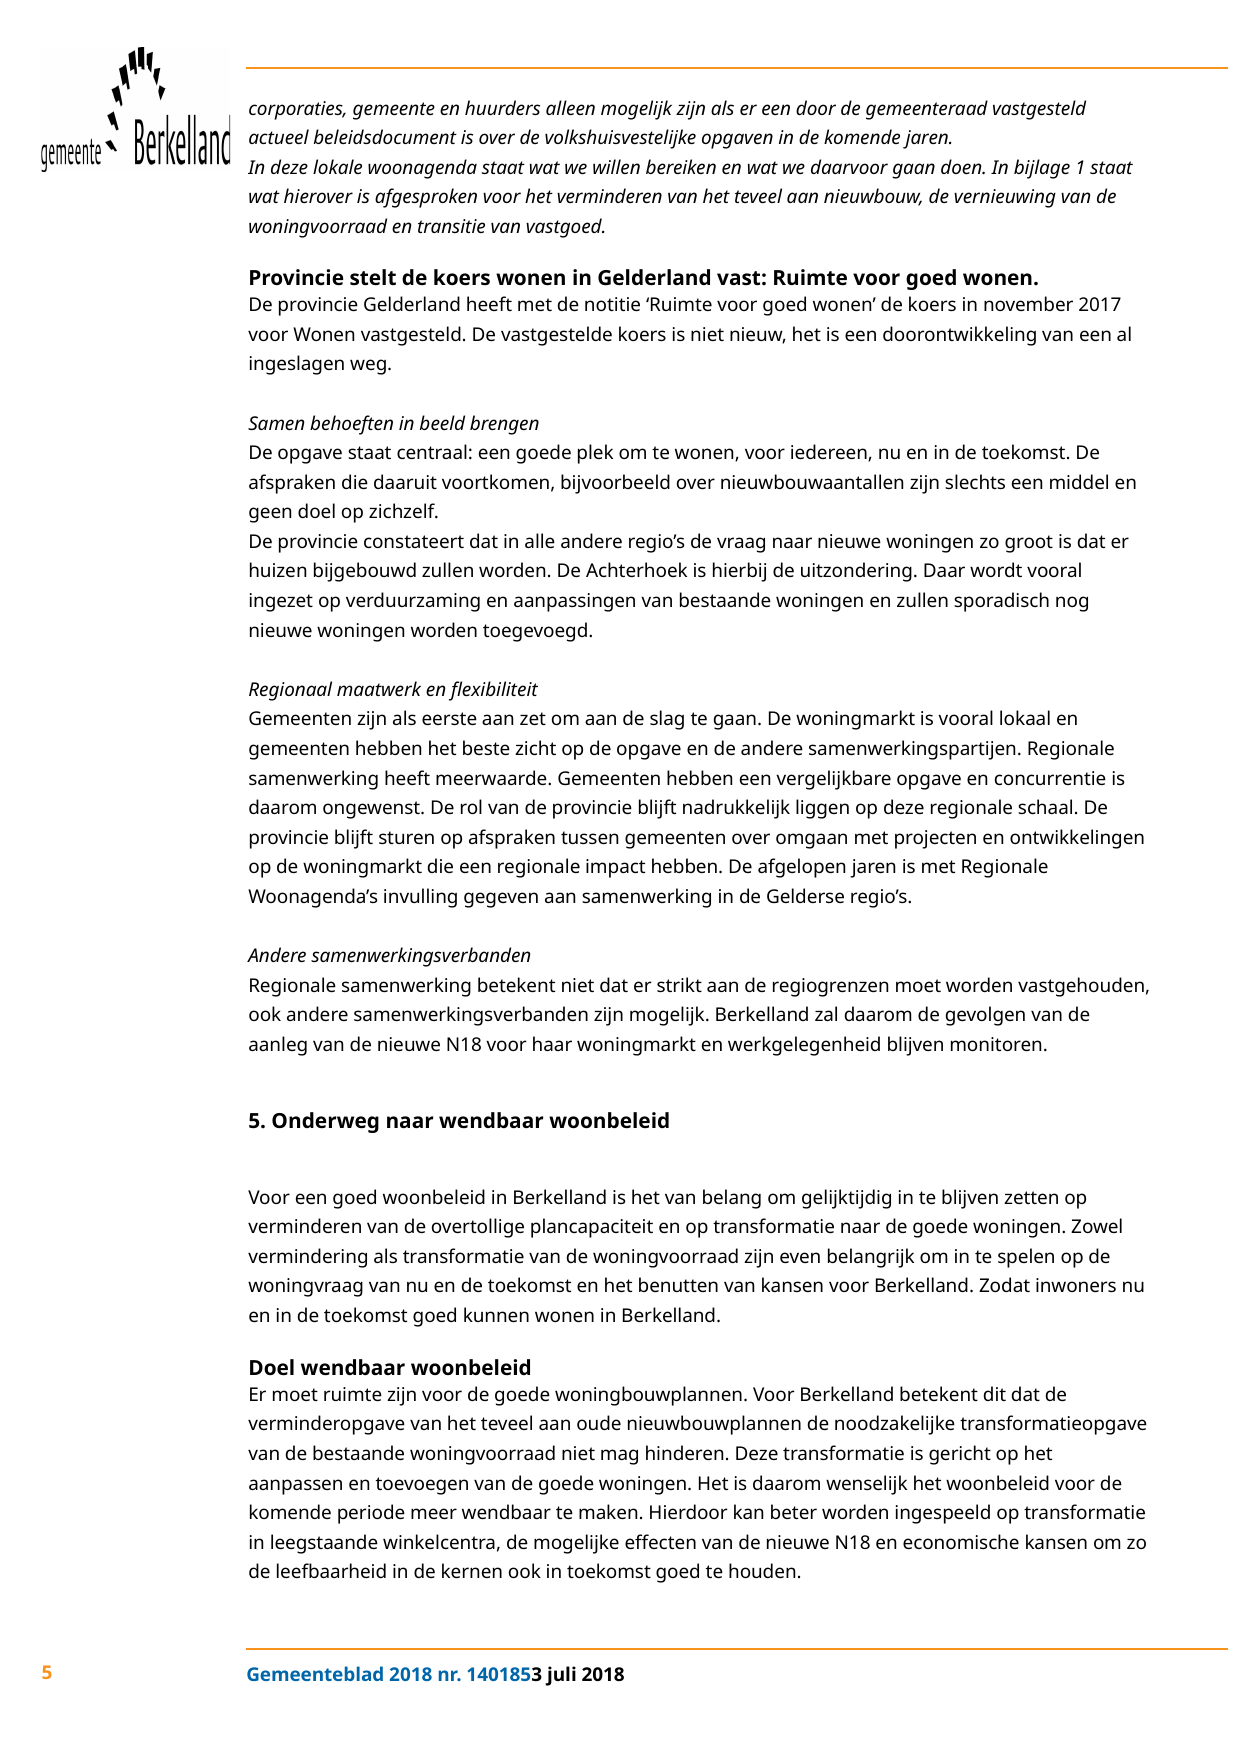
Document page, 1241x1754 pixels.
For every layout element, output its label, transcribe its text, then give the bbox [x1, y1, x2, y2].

table_header corporaties, gemeente en huurders alleen mogelijk zijn als er een door de gemeenteraad vastgesteld actueel beleidsdocument is over de volkshuisvestelijke opgaven in de komende jaren. In deze lokale woonagenda staat wat we willen bereiken en wat we daarvoor gaan doen. In bijlage 1 staat wat hierover is afgesproken voor het verminderen van het teveel aan nieuwbouw, de vernieuwing van de woningvoorraad en transitie van vastgoed. [248, 95, 1152, 239]
text Doel wendbaar woonbeleid [248, 1353, 1152, 1381]
text Gemeenten zijn als eerste aan zet om aan de slag te gaan. De woningmarkt is vooral lokaal en gemeenten hebben het beste zicht op de opgave en de andere samenwerkingspartijen. Regionale samenwerking heeft meerwaarde. Gemeenten hebben een vergelijkbare opgave en concurrentie is daarom ongewenst. De rol van de provincie blijft nadrukkelijk liggen op deze regionale schaal. De provincie blijft sturen op afspraken tussen gemeenten over omgaan met projecten en ontwikkelingen op de woningmarkt die een regionale impact hebben. De afgelopen jaren is met Regionale Woonagenda’s invulling gegeven aan samenwerking in de Gelderse regio’s. [248, 706, 1152, 909]
picture [41, 47, 231, 172]
text Regionaal maatwerk en flexibiliteit [248, 676, 1152, 702]
text Voor een goed woonbeleid in Berkelland is het van belang om gelijktijdig in te blijven zetten op verminderen van de overtollige plancapaciteit en op transformatie naar de goede woningen. Zowel vermindering als transformatie van de woningvoorraad zijn even belangrijk om in te spelen op de woningvraag van nu en de toekomst en het benutten van kansen voor Berkelland. Zodat inwoners nu en in de toekomst goed kunnen wonen in Berkelland. [248, 1184, 1152, 1328]
text Provincie stelt de koers wonen in Gelderland vast: Ruimte voor goed wonen. [248, 263, 1152, 291]
text Samen behoeften in beeld brengen [248, 410, 1152, 435]
text De provincie Gelderland heeft met de notitie ‘Ruimte voor goed wonen’ de koers in november 2017 voor Wonen vastgesteld. De vastgestelde koers is niet nieuw, het is een doorontwikkeling van een al ingeslagen weg. [248, 291, 1152, 376]
text Er moet ruimte zijn voor de goede woningbouwplannen. Voor Berkelland betekent dit dat de verminderopgave van het teveel aan oude nieuwbouwplannen de noodzakelijke transformatieopgave van de bestaande woningvoorraad niet mag hinderen. Deze transformatie is gericht op het aanpassen en toevoegen van de goede woningen. Het is daarom wenselijk het woonbeleid voor de komende periode meer wendbaar te maken. Hierdoor kan beter worden ingespeeld op transformatie in leegstaande winkelcentra, de mogelijke effecten van de nieuwe N18 en economische kansen om zo de leefbaarheid in de kernen ook in toekomst goed te houden. [248, 1381, 1152, 1584]
text De provincie constateert dat in alle andere regio’s de vraag naar nieuwe woningen zo groot is dat er huizen bijgebouwd zullen worden. De Achterhoek is hierbij de uitzondering. Daar wordt vooral ingezet op verduurzaming en aanpassingen van bestaande woningen en zullen sporadisch nog nieuwe woningen worden toegevoegd. [248, 528, 1152, 642]
text De opgave staat centraal: een goede plek om te wonen, voor iedereen, nu en in de toekomst. De afspraken die daaruit voortkomen, bijvoorbeeld over nieuwbouwaantallen zijn slechts een middel en geen doel op zichzelf. [248, 439, 1152, 524]
text Andere samenwerkingsverbanden [248, 942, 1152, 968]
text Regionale samenwerking betekent niet dat er strikt aan de regiogrenzen moet worden vastgehouden, ook andere samenwerkingsverbanden zijn mogelijk. Berkelland zal daarom de gevolgen van de aanleg van de nieuwe N18 voor haar woningmarkt en werkgelegenheid blijven monitoren. [248, 972, 1152, 1057]
text 5. Onderweg naar wendbaar woonbeleid [248, 1106, 1152, 1134]
